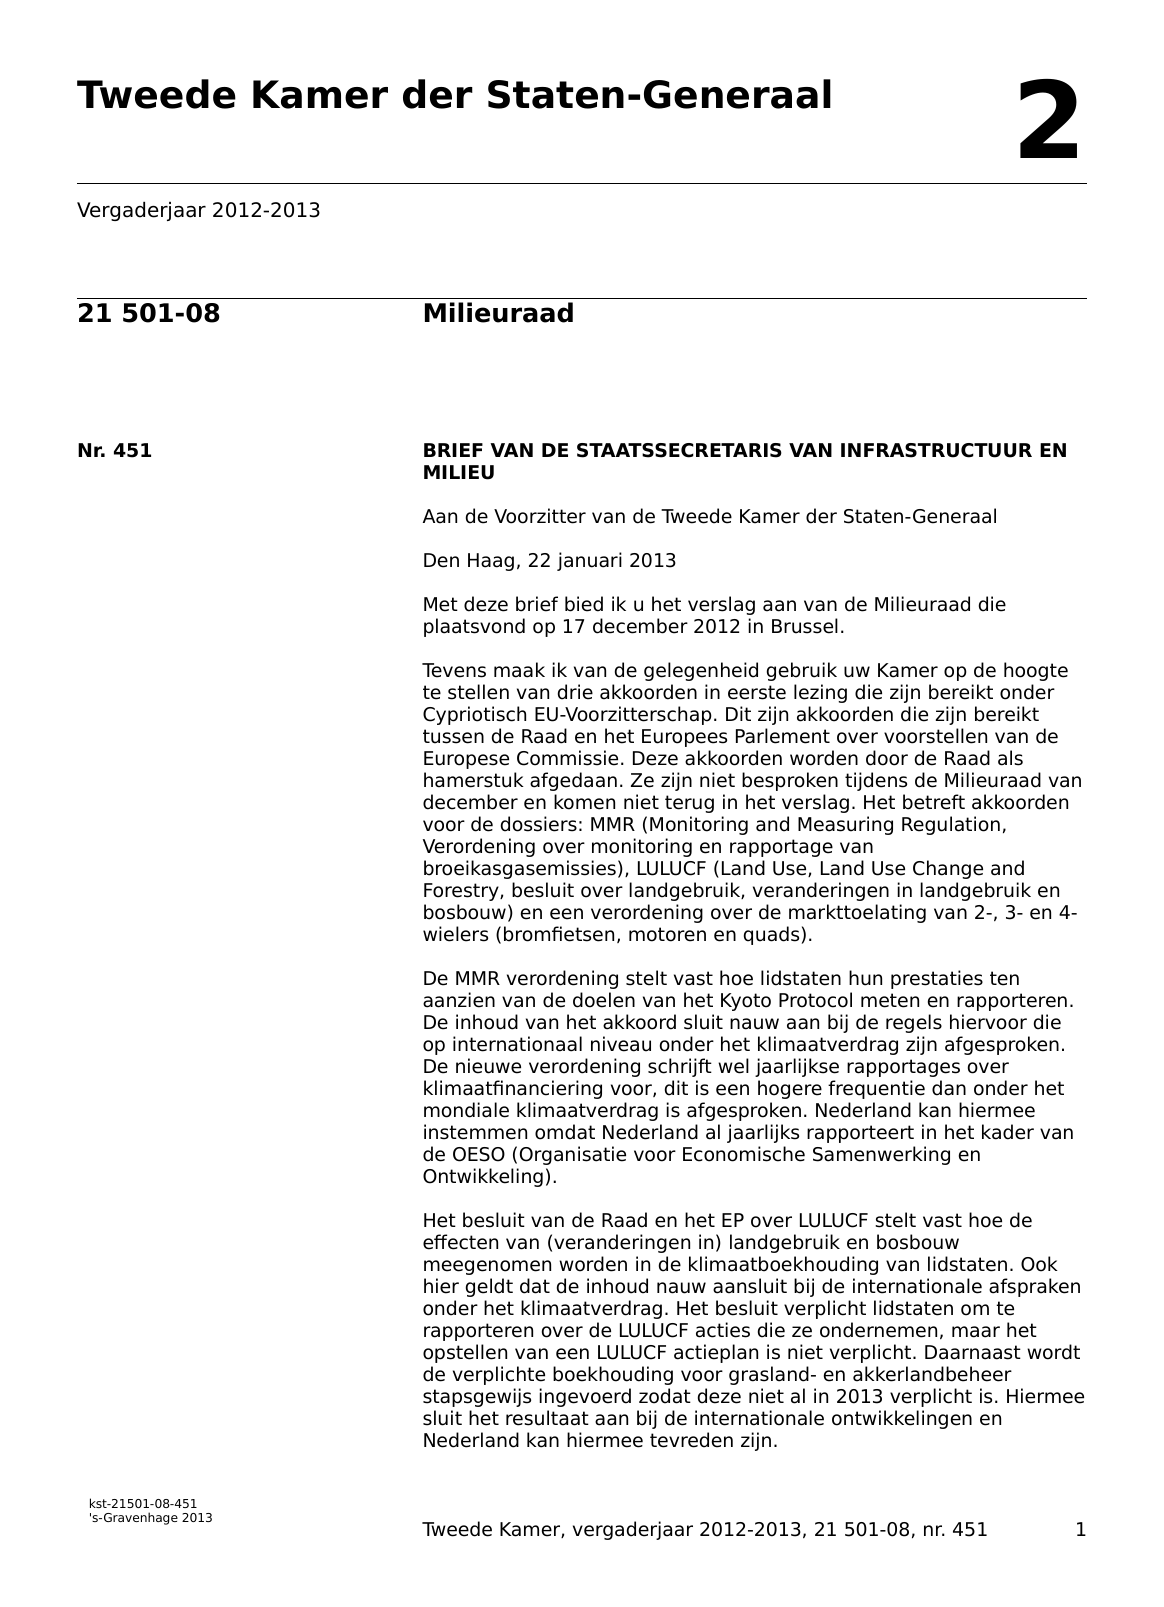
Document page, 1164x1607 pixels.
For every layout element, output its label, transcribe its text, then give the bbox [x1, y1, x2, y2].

text kst-21501-08-451 [88, 1497, 323, 1511]
text De MMR verordening stelt vast hoe lidstaten hun prestaties ten aanzien van de doelen van het Kyoto Protocol meten en rapporteren. De inhoud van het akkoord sluit nauw aan bij de regels hiervoor die op internationaal niveau onder het klimaatverdrag zijn afgesproken. De nieuwe verordening schrijft wel jaarlijkse rapportages over klimaatfinanciering voor, dit is een hogere frequentie dan onder het mondiale klimaatverdrag is afgesproken. Nederland kan hiermee instemmen omdat Nederland al jaarlijks rapporteert in het kader van de OESO (Organisatie voor Economische Samenwerking en Ontwikkeling). [422, 968, 1087, 1188]
text Tevens maak ik van de gelegenheid gebruik uw Kamer op de hoogte te stellen van drie akkoorden in eerste lezing die zijn bereikt onder Cypriotisch EU-Voorzitterschap. Dit zijn akkoorden die zijn bereikt tussen de Raad en het Europees Parlement over voorstellen van de Europese Commissie. Deze akkoorden worden door de Raad als hamerstuk afgedaan. Ze zijn niet besproken tijdens de Milieuraad van december en komen niet terug in het verslag. Het betreft akkoorden voor de dossiers: MMR (Monitoring and Measuring Regulation, Verordening over monitoring en rapportage van broeikasgasemissies), LULUCF (Land Use, Land Use Change and Forestry, besluit over landgebruik, veranderingen in landgebruik en bosbouw) en een verordening over de markttoelating van 2-, 3- en 4-wielers (bromfietsen, motoren en quads). [422, 660, 1087, 946]
table_cell Vergaderjaar 2012-2013 [77, 184, 1087, 298]
text Het besluit van de Raad en het EP over LULUCF stelt vast hoe de effecten van (veranderingen in) landgebruik en bosbouw meegenomen worden in de klimaatboekhouding van lidstaten. Ook hier geldt dat de inhoud nauw aansluit bij de internationale afspraken onder het klimaatverdrag. Het besluit verplicht lidstaten om te rapporteren over de LULUCF acties die ze ondernemen, maar het opstellen van een LULUCF actieplan is niet verplicht. Daarnaast wordt de verplichte boekhouding voor grasland- en akkerlandbeheer stapsgewijs ingevoerd zodat deze niet al in 2013 verplicht is. Hiermee sluit het resultaat aan bij de internationale ontwikkelingen en Nederland kan hiermee tevreden zijn. [422, 1210, 1087, 1452]
text 's-Gravenhage 2013 [88, 1511, 323, 1525]
text Aan de Voorzitter van de Tweede Kamer der Staten-Generaal [422, 506, 1087, 528]
table_header Tweede Kamer der Staten-Generaal [77, 59, 886, 183]
text Met deze brief bied ik u het verslag aan van de Milieuraad die plaatsvond op 17 december 2012 in Brussel. [422, 594, 1087, 638]
table_header 2 [886, 59, 1087, 183]
subtitle Nr. 451 BRIEF VAN DE STAATSSECRETARIS VAN INFRASTRUCTUUR EN MILIEU [77, 440, 1087, 484]
subtitle 21 501-08 Milieuraad [77, 299, 1087, 329]
text Den Haag, 22 januari 2013 [422, 550, 1087, 572]
